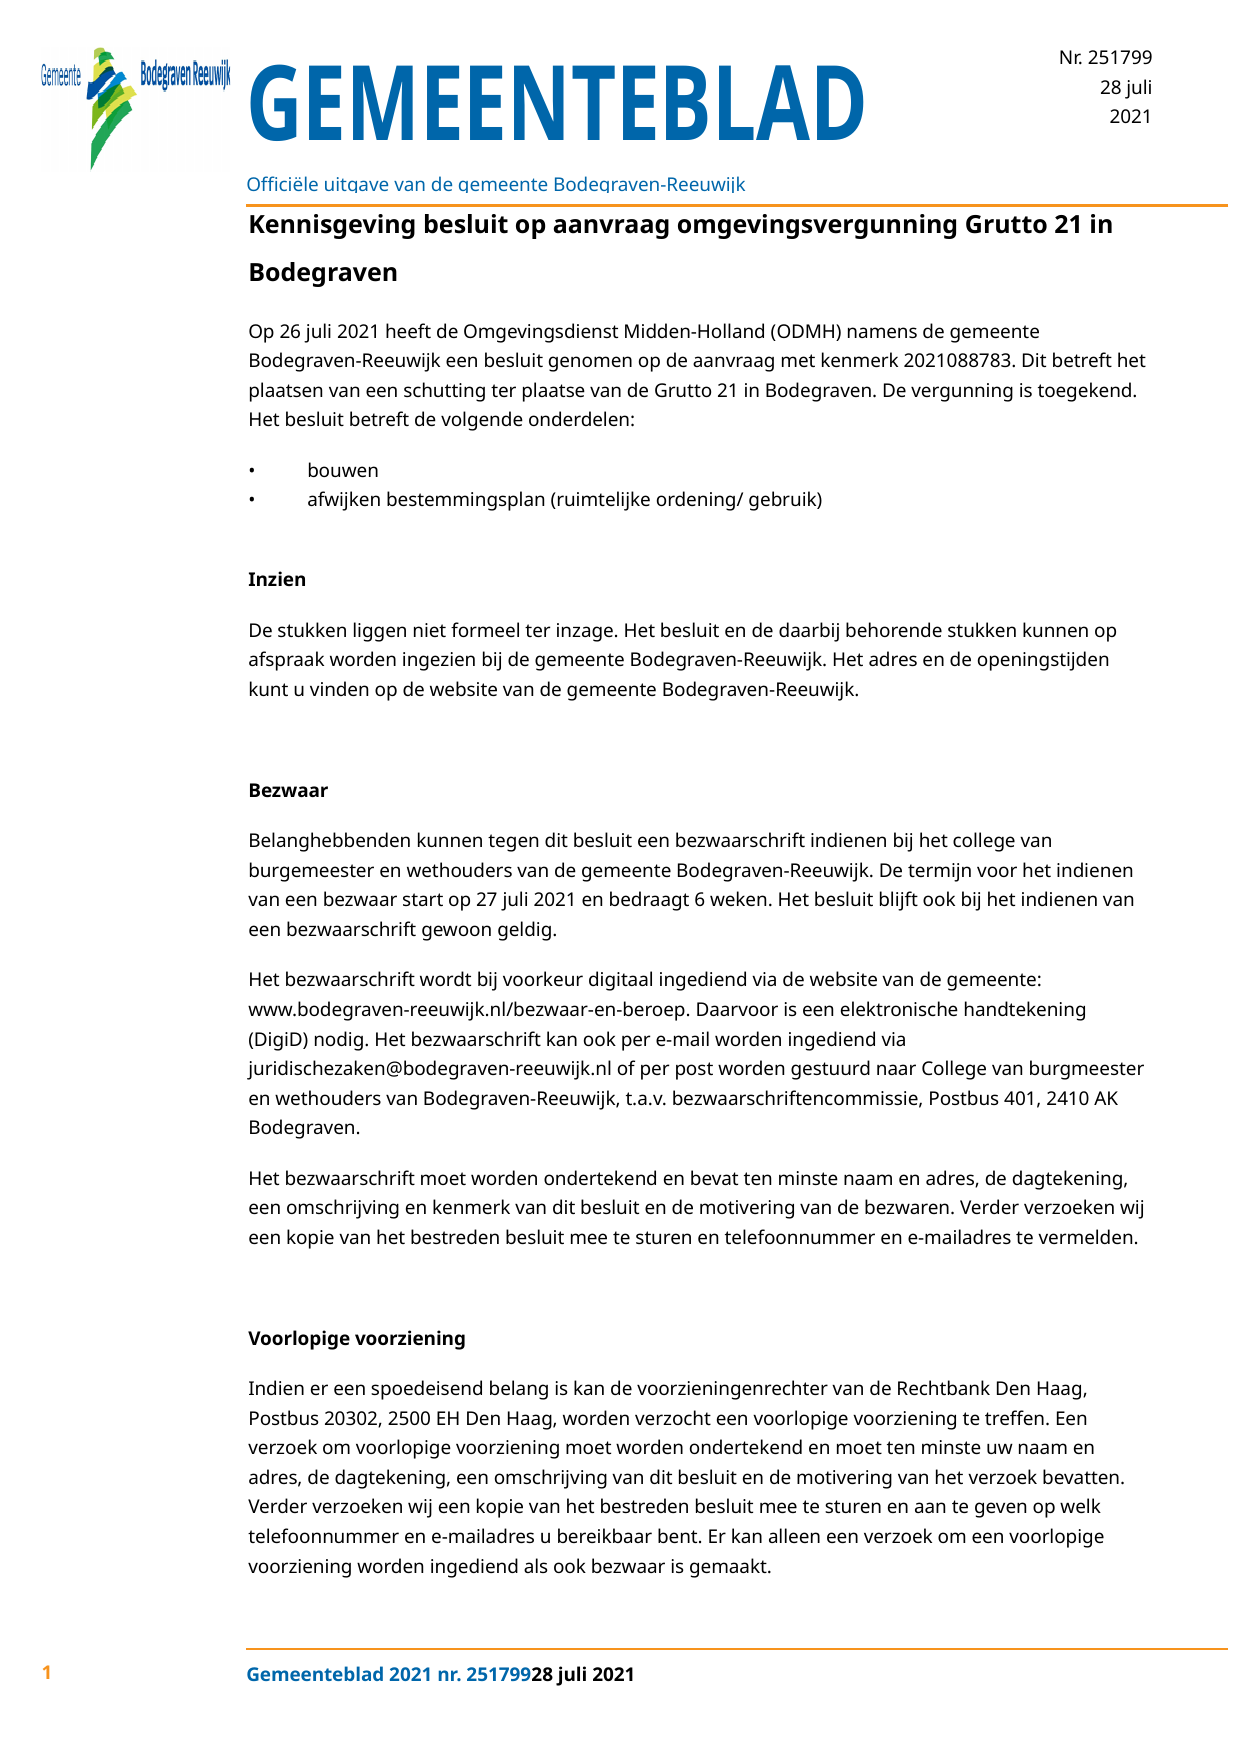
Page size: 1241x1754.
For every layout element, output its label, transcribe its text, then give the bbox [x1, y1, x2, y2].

picture [41, 47, 231, 172]
list bouwen [248, 457, 1152, 483]
list afwijken bestemmingsplan (ruimtelijke ordening/ gebruik) [248, 487, 1152, 512]
text Op 26 juli 2021 heeft de Omgevingsdienst Midden-Holland (ODMH) namens de gemeente Bodegraven-Reeuwijk een besluit genomen op de aanvraag met kenmerk 2021088783. Dit betreft het plaatsen van een schutting ter plaatse van de Grutto 21 in Bodegraven. De vergunning is toegekend. Het besluit betreft de volgende onderdelen: [248, 318, 1152, 432]
text Voorlopige voorziening [248, 1325, 1152, 1351]
text Het bezwaarschrift wordt bij voorkeur digitaal ingediend via de website van de gemeente: www.bodegraven-reeuwijk.nl/bezwaar-en-beroep. Daarvoor is een elektronische handtekening (DigiD) nodig. Het bezwaarschrift kan ook per e-mail worden ingediend via juridischezaken@bodegraven-reeuwijk.nl of per post worden gestuurd naar College van burgmeester en wethouders van Bodegraven-Reeuwijk, t.a.v. bezwaarschriftencommissie, Postbus 401, 2410 AK Bodegraven. [248, 967, 1152, 1140]
text Indien er een spoedeisend belang is kan de voorzieningenrechter van de Rechtbank Den Haag, Postbus 20302, 2500 EH Den Haag, worden verzocht een voorlopige voorziening te treffen. Een verzoek om voorlopige voorziening moet worden ondertekend en moet ten minste uw naam en adres, de dagtekening, een omschrijving van dit besluit en de motivering van het verzoek bevatten. Verder verzoeken wij een kopie van het bestreden besluit mee te sturen en aan te geven op welk telefoonnummer en e-mailadres u bereikbaar bent. Er kan alleen een verzoek om een voorlopige voorziening worden ingediend als ook bezwaar is gemaakt. [248, 1375, 1152, 1579]
text Bezwaar [248, 777, 1152, 803]
text Kennisgeving besluit op aanvraag omgevingsvergunning Grutto 21 in Bodegraven [248, 207, 1152, 288]
text Belanghebbenden kunnen tegen dit besluit een bezwaarschrift indienen bij het college van burgemeester en wethouders van de gemeente Bodegraven-Reeuwijk. De termijn voor het indienen van een bezwaar start op 27 juli 2021 en bedraagt 6 weken. Het besluit blijft ook bij het indienen van een bezwaarschrift gewoon geldig. [248, 827, 1152, 942]
text Het bezwaarschrift moet worden ondertekend en bevat ten minste naam en adres, de dagtekening, een omschrijving en kenmerk van dit besluit en de motivering van de bezwaren. Verder verzoeken wij een kopie van het bestreden besluit mee te sturen en telefoonnummer en e-mailadres te vermelden. [248, 1165, 1152, 1250]
text Inzien [248, 567, 1152, 592]
text De stukken liggen niet formeel ter inzage. Het besluit en de daarbij behorende stukken kunnen op afspraak worden ingezien bij de gemeente Bodegraven-Reeuwijk. Het adres en de openingstijden kunt u vinden op de website van de gemeente Bodegraven-Reeuwijk. [248, 617, 1152, 702]
